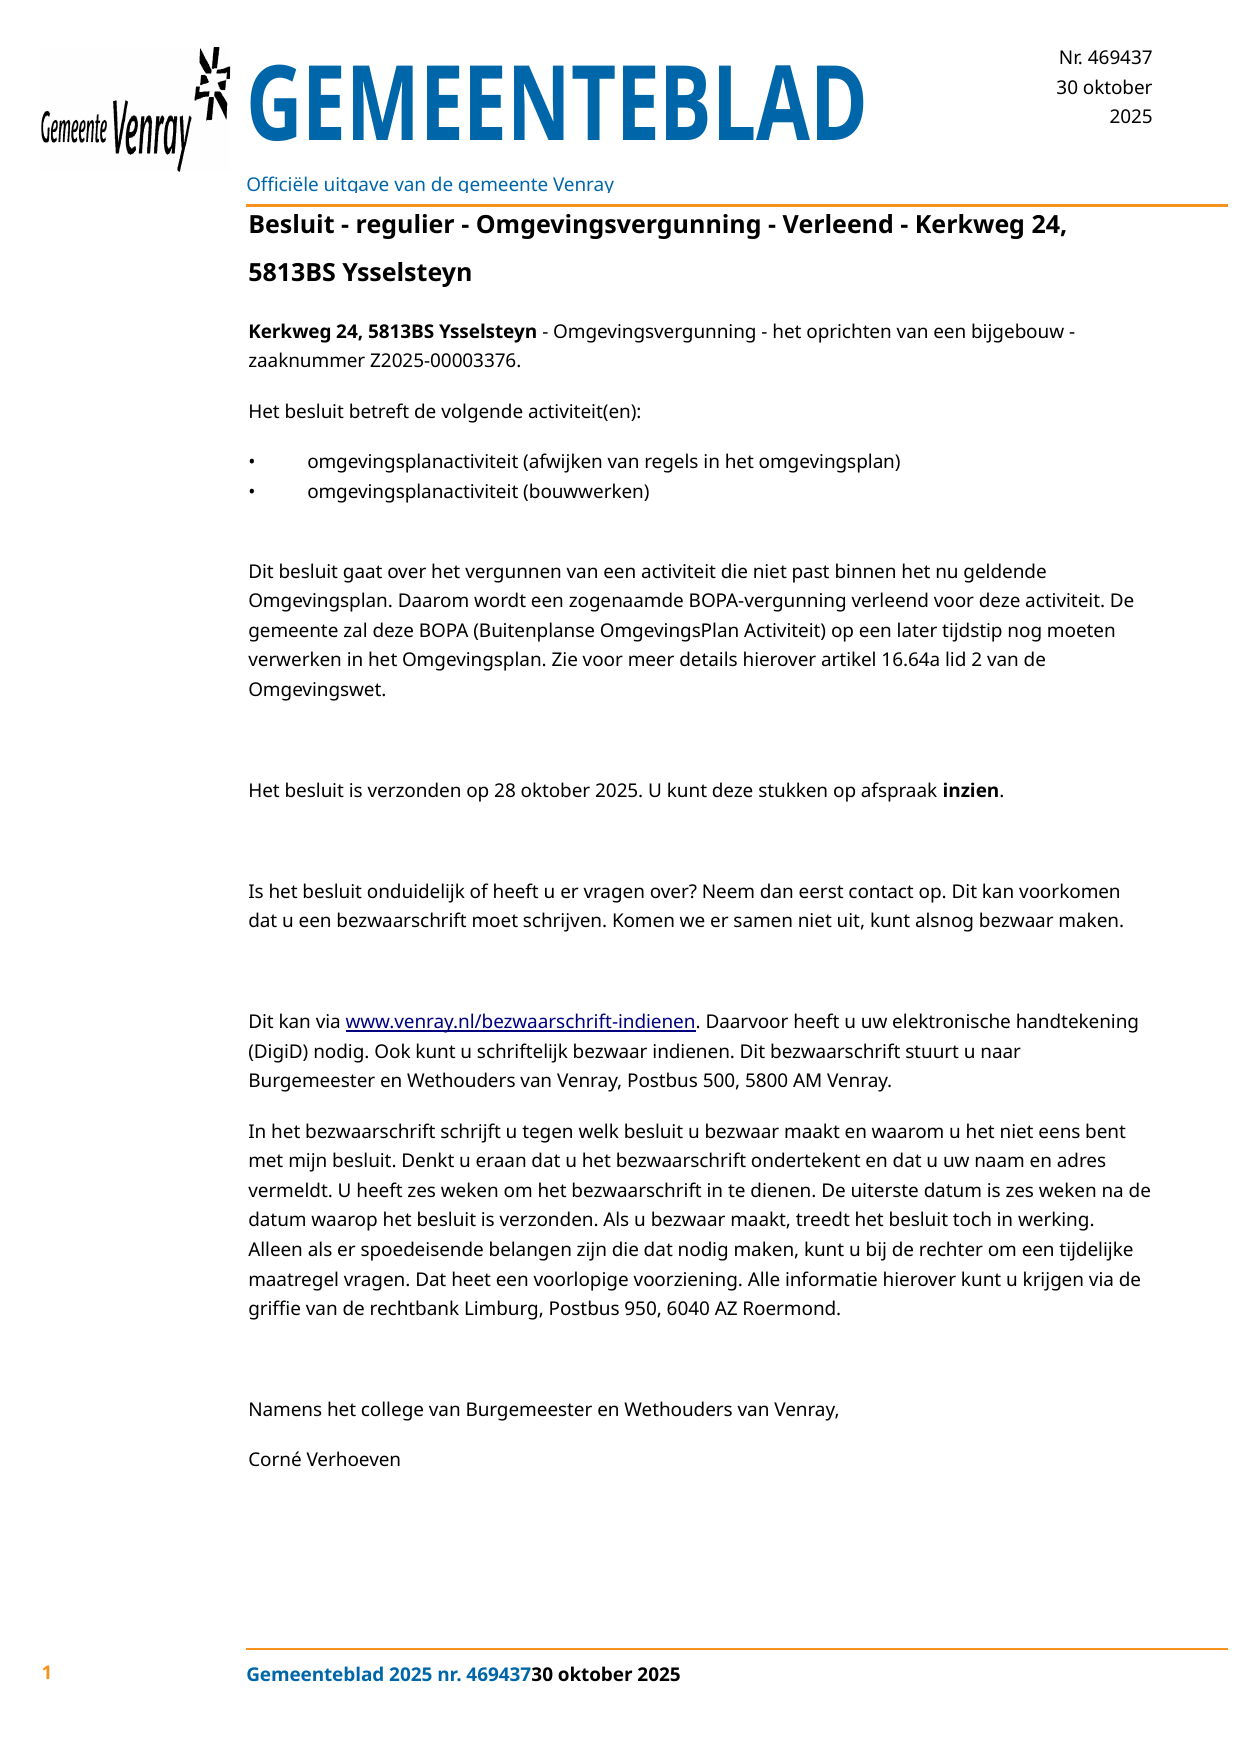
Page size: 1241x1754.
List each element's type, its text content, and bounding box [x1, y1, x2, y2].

text Dit kan via www.venray.nl/bezwaarschrift-indienen. Daarvoor heeft u uw elektronische handtekening (DigiD) nodig. Ook kunt u schriftelijk bezwaar indienen. Dit bezwaarschrift stuurt u naar Burgemeester en Wethouders van Venray, Postbus 500, 5800 AM Venray. [248, 1008, 1152, 1093]
text Is het besluit onduidelijk of heeft u er vragen over? Neem dan eerst contact op. Dit kan voorkomen dat u een bezwaarschrift moet schrijven. Komen we er samen niet uit, kunt alsnog bezwaar maken. [248, 878, 1152, 933]
text Dit besluit gaat over het vergunnen van een activiteit die niet past binnen het nu geldende Omgevingsplan. Daarom wordt een zogenaamde BOPA-vergunning verleend voor deze activiteit. De gemeente zal deze BOPA (Buitenplanse OmgevingsPlan Activiteit) op een later tijdstip nog moeten verwerken in het Omgevingsplan. Zie voor meer details hierover artikel 16.64a lid 2 van de Omgevingswet. [248, 558, 1152, 702]
text Het besluit betreft de volgende activiteit(en): [248, 398, 1152, 424]
text Corné Verhoeven [248, 1447, 1152, 1472]
text Het besluit is verzonden op 28 oktober 2025. U kunt deze stukken op afspraak inzien. [248, 777, 1152, 803]
list omgevingsplanactiviteit (afwijken van regels in het omgevingsplan) [248, 448, 1152, 474]
picture [41, 47, 231, 172]
text Namens het college van Burgemeester en Wethouders van Venray, [248, 1396, 1152, 1422]
text In het bezwaarschrift schrijft u tegen welk besluit u bezwaar maakt en waarom u het niet eens bent met mijn besluit. Denkt u eraan dat u het bezwaarschrift ondertekent en dat u uw naam en adres vermeldt. U heeft zes weken om het bezwaarschrift in te dienen. De uiterste datum is zes weken na de datum waarop het besluit is verzonden. Als u bezwaar maakt, treedt het besluit toch in werking. Alleen als er spoedeisende belangen zijn die dat nodig maken, kunt u bij de rechter om een tijdelijke maatregel vragen. Dat heet een voorlopige voorziening. Alle informatie hierover kunt u krijgen via de griffie van de rechtbank Limburg, Postbus 950, 6040 AZ Roermond. [248, 1118, 1152, 1321]
text Kerkweg 24, 5813BS Ysselsteyn - Omgevingsvergunning - het oprichten van een bijgebouw - zaaknummer Z2025-00003376. [248, 318, 1152, 373]
list omgevingsplanactiviteit (bouwwerken) [248, 478, 1152, 504]
text Besluit - regulier - Omgevingsvergunning - Verleend - Kerkweg 24, 5813BS Ysselsteyn [248, 207, 1152, 288]
